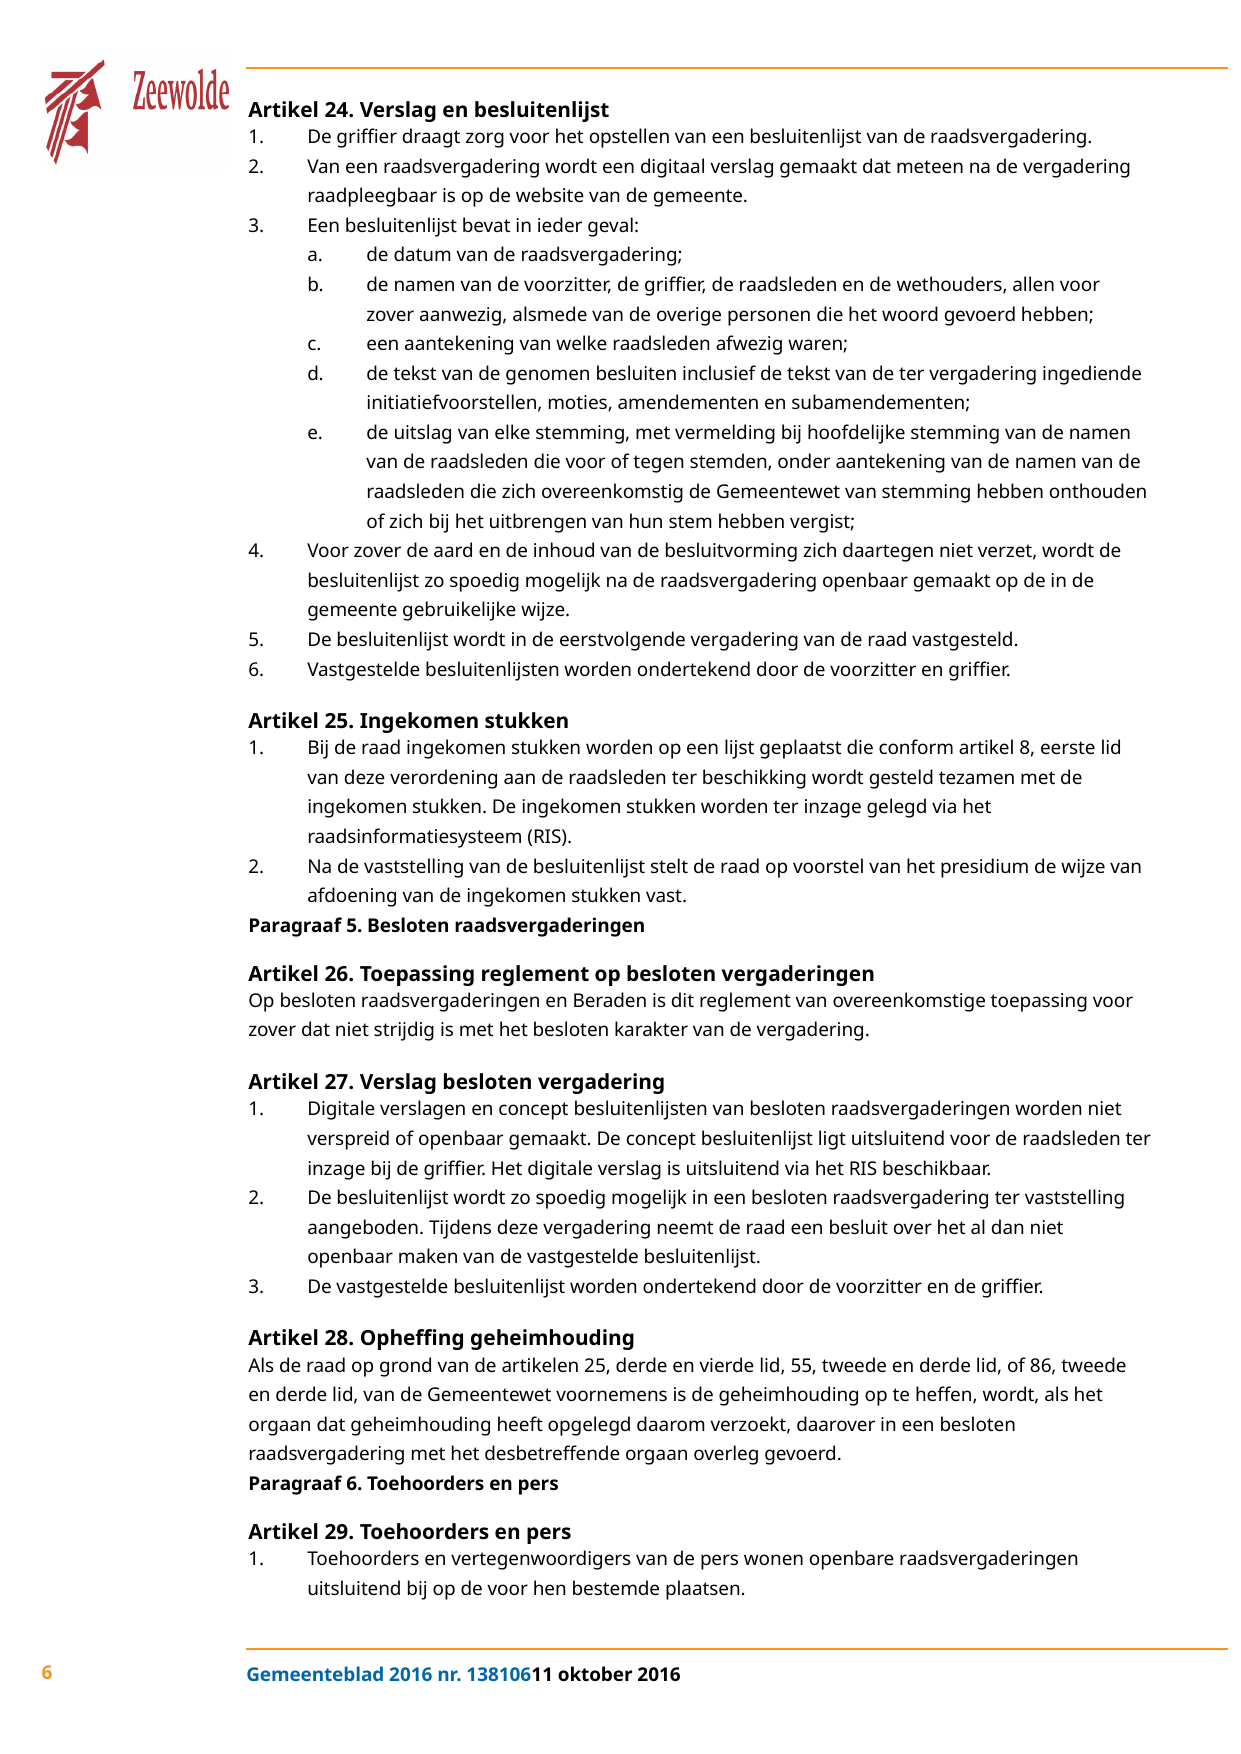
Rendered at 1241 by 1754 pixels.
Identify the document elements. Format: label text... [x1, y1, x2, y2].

text Als de raad op grond van de artikelen 25, derde en vierde lid, 55, tweede en derde lid, of 86, tweede en derde lid, van de Gemeentewet voornemens is de geheimhouding op te heffen, wordt, als het orgaan dat geheimhouding heeft opgelegd daarom verzoekt, daarover in een besloten raadsvergadering met het desbetreffende orgaan overleg gevoerd. [248, 1352, 1152, 1466]
text Artikel 28. Opheffing geheimhouding [248, 1323, 1152, 1352]
list de namen van de voorzitter, de griffier, de raadsleden en de wethouders, allen voor zover aanwezig, alsmede van de overige personen die het woord gevoerd hebben; [307, 271, 1152, 326]
list Een besluitenlijst bevat in ieder geval: [248, 212, 1152, 238]
text Paragraaf 5. Besloten raadsvergaderingen [248, 912, 1152, 938]
text Artikel 25. Ingekomen stukken [248, 706, 1152, 734]
list een aantekening van welke raadsleden afwezig waren; [307, 330, 1152, 356]
list De besluitenlijst wordt in de eerstvolgende vergadering van de raad vastgesteld. [248, 626, 1152, 652]
list De griffier draagt zorg voor het opstellen van een besluitenlijst van de raadsvergadering. [248, 123, 1152, 149]
list de tekst van de genomen besluiten inclusief de tekst van de ter vergadering ingediende initiatiefvoorstellen, moties, amendementen en subamendementen; [307, 360, 1152, 415]
text Artikel 29. Toehoorders en pers [248, 1517, 1152, 1545]
list Vastgestelde besluitenlijsten worden ondertekend door de voorzitter en griffier. [248, 656, 1152, 681]
picture [41, 47, 231, 172]
text Artikel 24. Verslag en besluitenlijst [248, 95, 1152, 123]
list De besluitenlijst wordt zo spoedig mogelijk in een besloten raadsvergadering ter vaststelling aangeboden. Tijdens deze vergadering neemt de raad een besluit over het al dan niet openbaar maken van de vastgestelde besluitenlijst. [248, 1184, 1152, 1269]
list Van een raadsvergadering wordt een digitaal verslag gemaakt dat meteen na de vergadering raadpleegbaar is op de website van de gemeente. [248, 153, 1152, 208]
list Bij de raad ingekomen stukken worden op een lijst geplaatst die conform artikel 8, eerste lid van deze verordening aan de raadsleden ter beschikking wordt gesteld tezamen met de ingekomen stukken. De ingekomen stukken worden ter inzage gelegd via het raadsinformatiesysteem (RIS). [248, 734, 1152, 849]
text Artikel 27. Verslag besloten vergadering [248, 1067, 1152, 1096]
list Toehoorders en vertegenwoordigers van de pers wonen openbare raadsvergaderingen uitsluitend bij op de voor hen bestemde plaatsen. [248, 1545, 1152, 1601]
list de uitslag van elke stemming, met vermelding bij hoofdelijke stemming van de namen van de raadsleden die voor of tegen stemden, onder aantekening van de namen van de raadsleden die zich overeenkomstig de Gemeentewet van stemming hebben onthouden of zich bij het uitbrengen van hun stem hebben vergist; [307, 419, 1152, 533]
text Op besloten raadsvergaderingen en Beraden is dit reglement van overeenkomstige toepassing voor zover dat niet strijdig is met het besloten karakter van de vergadering. [248, 987, 1152, 1042]
list Voor zover de aard en de inhoud van de besluitvorming zich daartegen niet verzet, wordt de besluitenlijst zo spoedig mogelijk na de raadsvergadering openbaar gemaakt op de in de gemeente gebruikelijke wijze. [248, 537, 1152, 622]
list Na de vaststelling van de besluitenlijst stelt de raad op voorstel van het presidium de wijze van afdoening van de ingekomen stukken vast. [248, 853, 1152, 908]
text Artikel 26. Toepassing reglement op besloten vergaderingen [248, 959, 1152, 987]
list De vastgestelde besluitenlijst worden ondertekend door de voorzitter en de griffier. [248, 1273, 1152, 1299]
list de datum van de raadsvergadering; [307, 242, 1152, 267]
text Paragraaf 6. Toehoorders en pers [248, 1470, 1152, 1496]
list Digitale verslagen en concept besluitenlijsten van besloten raadsvergaderingen worden niet verspreid of openbaar gemaakt. De concept besluitenlijst ligt uitsluitend voor de raadsleden ter inzage bij de griffier. Het digitale verslag is uitsluitend via het RIS beschikbaar. [248, 1096, 1152, 1180]
